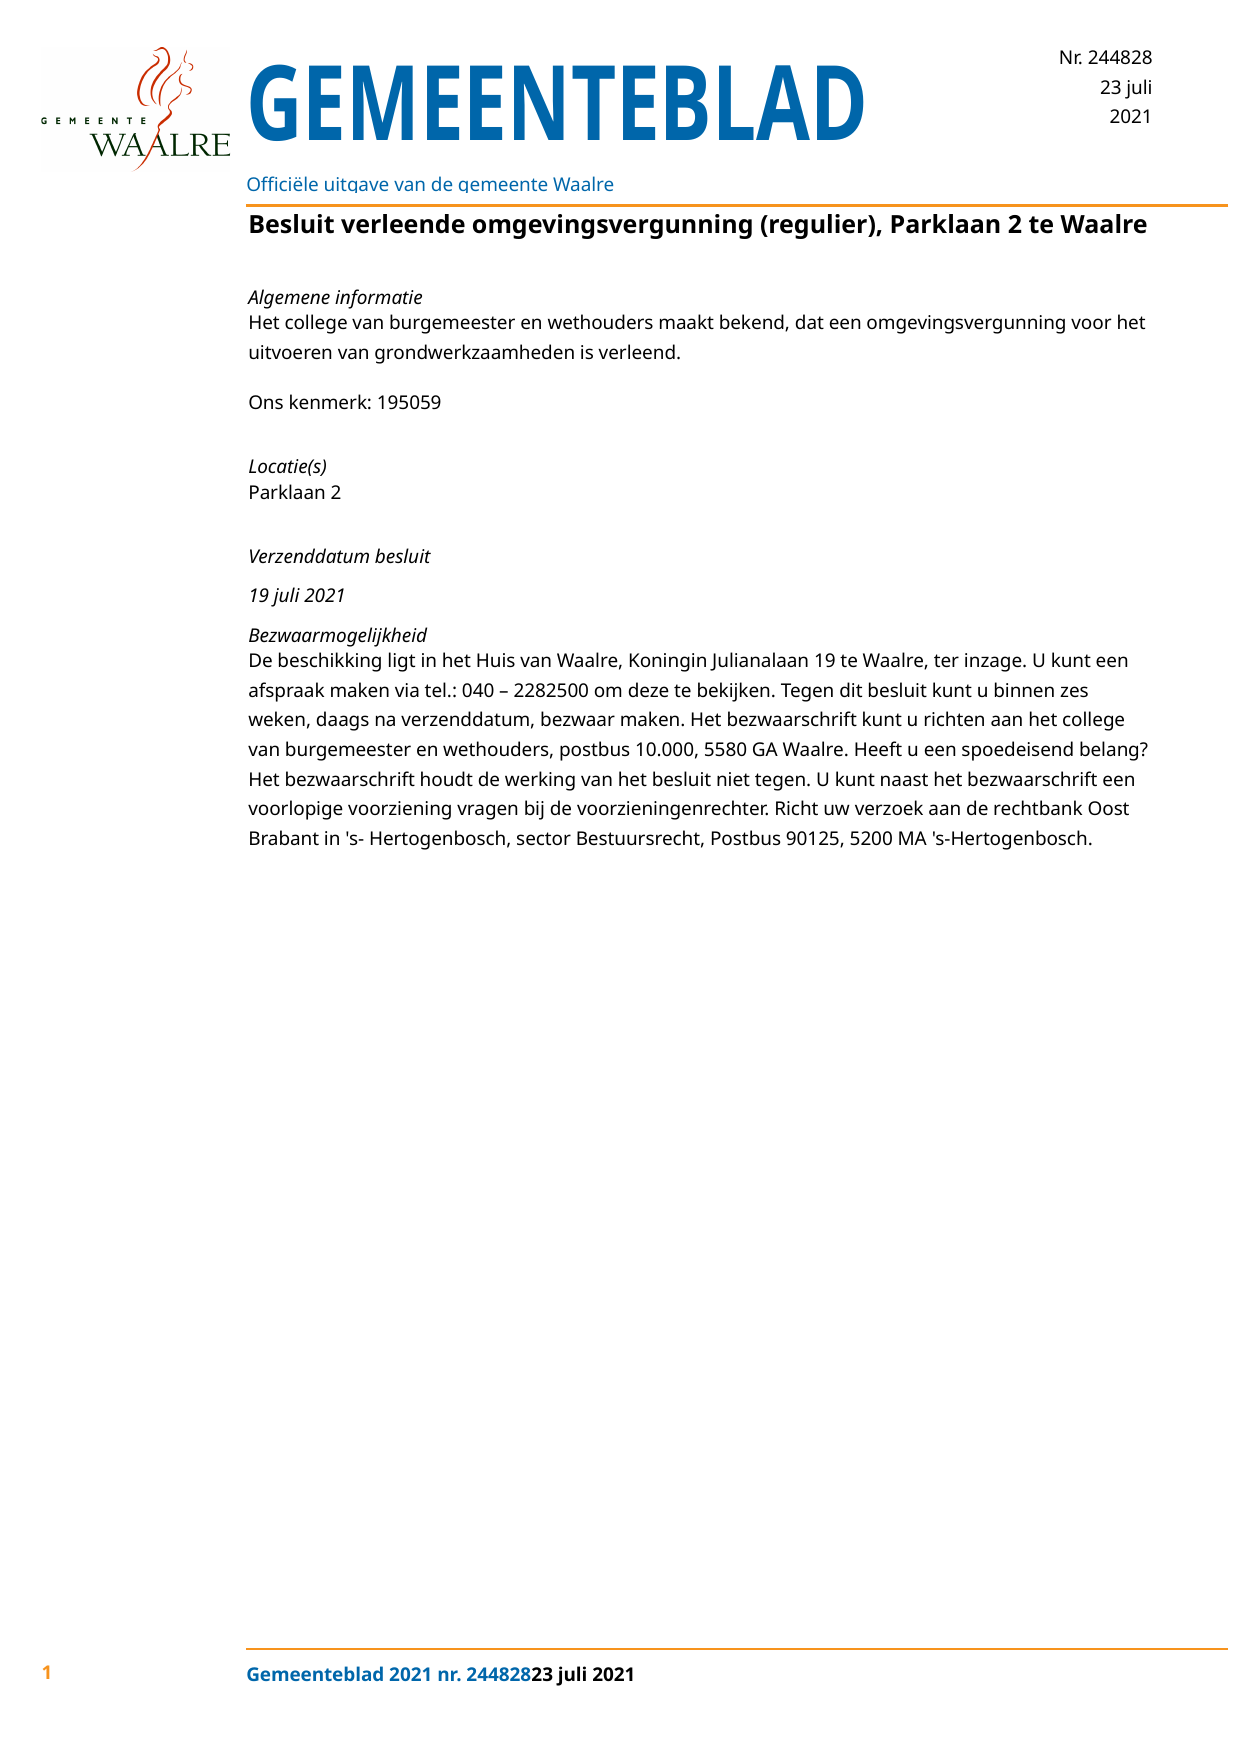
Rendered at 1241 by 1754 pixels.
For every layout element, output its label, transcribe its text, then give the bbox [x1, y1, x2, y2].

text 19 juli 2021 [248, 582, 1152, 608]
text Besluit verleende omgevingsvergunning (regulier), Parklaan 2 te Waalre [248, 207, 1152, 241]
text De beschikking ligt in het Huis van Waalre, Koningin Julianalaan 19 te Waalre, ter inzage. U kunt een afspraak maken via tel.: 040 – 2282500 om deze te bekijken. Tegen dit besluit kunt u binnen zes weken, daags na verzenddatum, bezwaar maken. Het bezwaarschrift kunt u richten aan het college van burgemeester en wethouders, postbus 10.000, 5580 GA Waalre. Heeft u een spoedeisend belang? Het bezwaarschrift houdt de werking van het besluit niet tegen. U kunt naast het bezwaarschrift een voorlopige voorziening vragen bij de voorzieningenrechter. Richt uw verzoek aan de rechtbank Oost Brabant in 's- Hertogenbosch, sector Bestuursrecht, Postbus 90125, 5200 MA 's-Hertogenbosch. [248, 647, 1152, 851]
text Algemene informatie [248, 284, 1152, 309]
text Parklaan 2 [248, 479, 1152, 505]
text Locatie(s) [248, 453, 1152, 479]
text Bezwaarmogelijkheid [248, 622, 1152, 647]
text Ons kenmerk: 195059 [248, 389, 1152, 415]
text Verzenddatum besluit [248, 543, 1152, 569]
text Het college van burgemeester en wethouders maakt bekend, dat een omgevingsvergunning voor het uitvoeren van grondwerkzaamheden is verleend. [248, 309, 1152, 365]
picture [41, 47, 231, 172]
